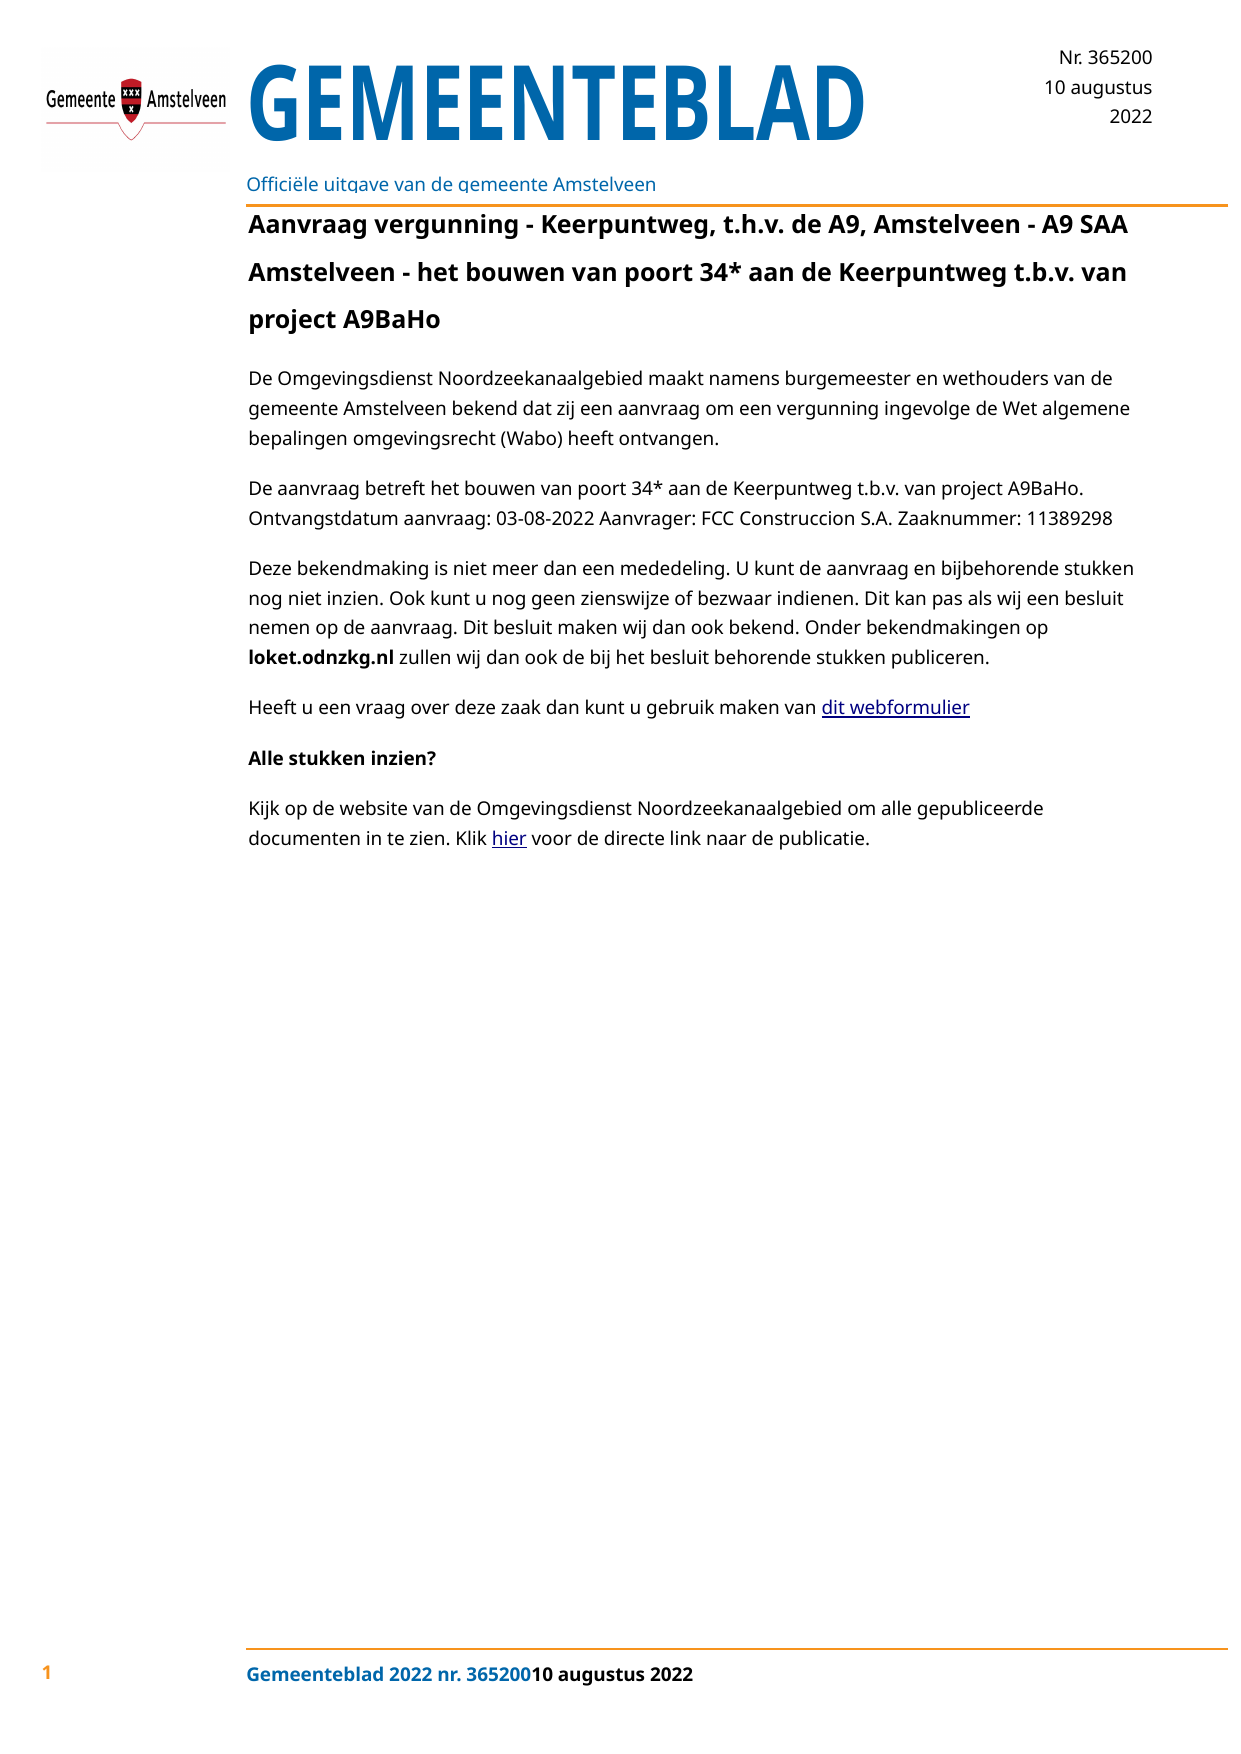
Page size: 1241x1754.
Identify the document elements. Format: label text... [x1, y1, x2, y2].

text Kijk op de website van de Omgevingsdienst Noordzeekanaalgebied om alle gepubliceerde documenten in te zien. Klik hier voor de directe link naar de publicatie. [248, 795, 1152, 850]
text Alle stukken inzien? [248, 745, 1152, 770]
text Heeft u een vraag over deze zaak dan kunt u gebruik maken van dit webformulier [248, 694, 1152, 720]
text Aanvraag vergunning - Keerpuntweg, t.h.v. de A9, Amstelveen - A9 SAA Amstelveen - het bouwen van poort 34* aan de Keerpuntweg t.b.v. van project A9BaHo [248, 207, 1152, 336]
text De aanvraag betreft het bouwen van poort 34* aan de Keerpuntweg t.b.v. van project A9BaHo. Ontvangstdatum aanvraag: 03-08-2022 Aanvrager: FCC Construccion S.A. Zaaknummer: 11389298 [248, 475, 1152, 530]
picture [41, 47, 231, 172]
text De Omgevingsdienst Noordzeekanaalgebied maakt namens burgemeester en wethouders van de gemeente Amstelveen bekend dat zij een aanvraag om een vergunning ingevolge de Wet algemene bepalingen omgevingsrecht (Wabo) heeft ontvangen. [248, 366, 1152, 450]
text Deze bekendmaking is niet meer dan een mededeling. U kunt de aanvraag en bijbehorende stukken nog niet inzien. Ook kunt u nog geen zienswijze of bezwaar indienen. Dit kan pas als wij een besluit nemen op de aanvraag. Dit besluit maken wij dan ook bekend. Onder bekendmakingen op loket.odnzkg.nl zullen wij dan ook de bij het besluit behorende stukken publiceren. [248, 555, 1152, 669]
